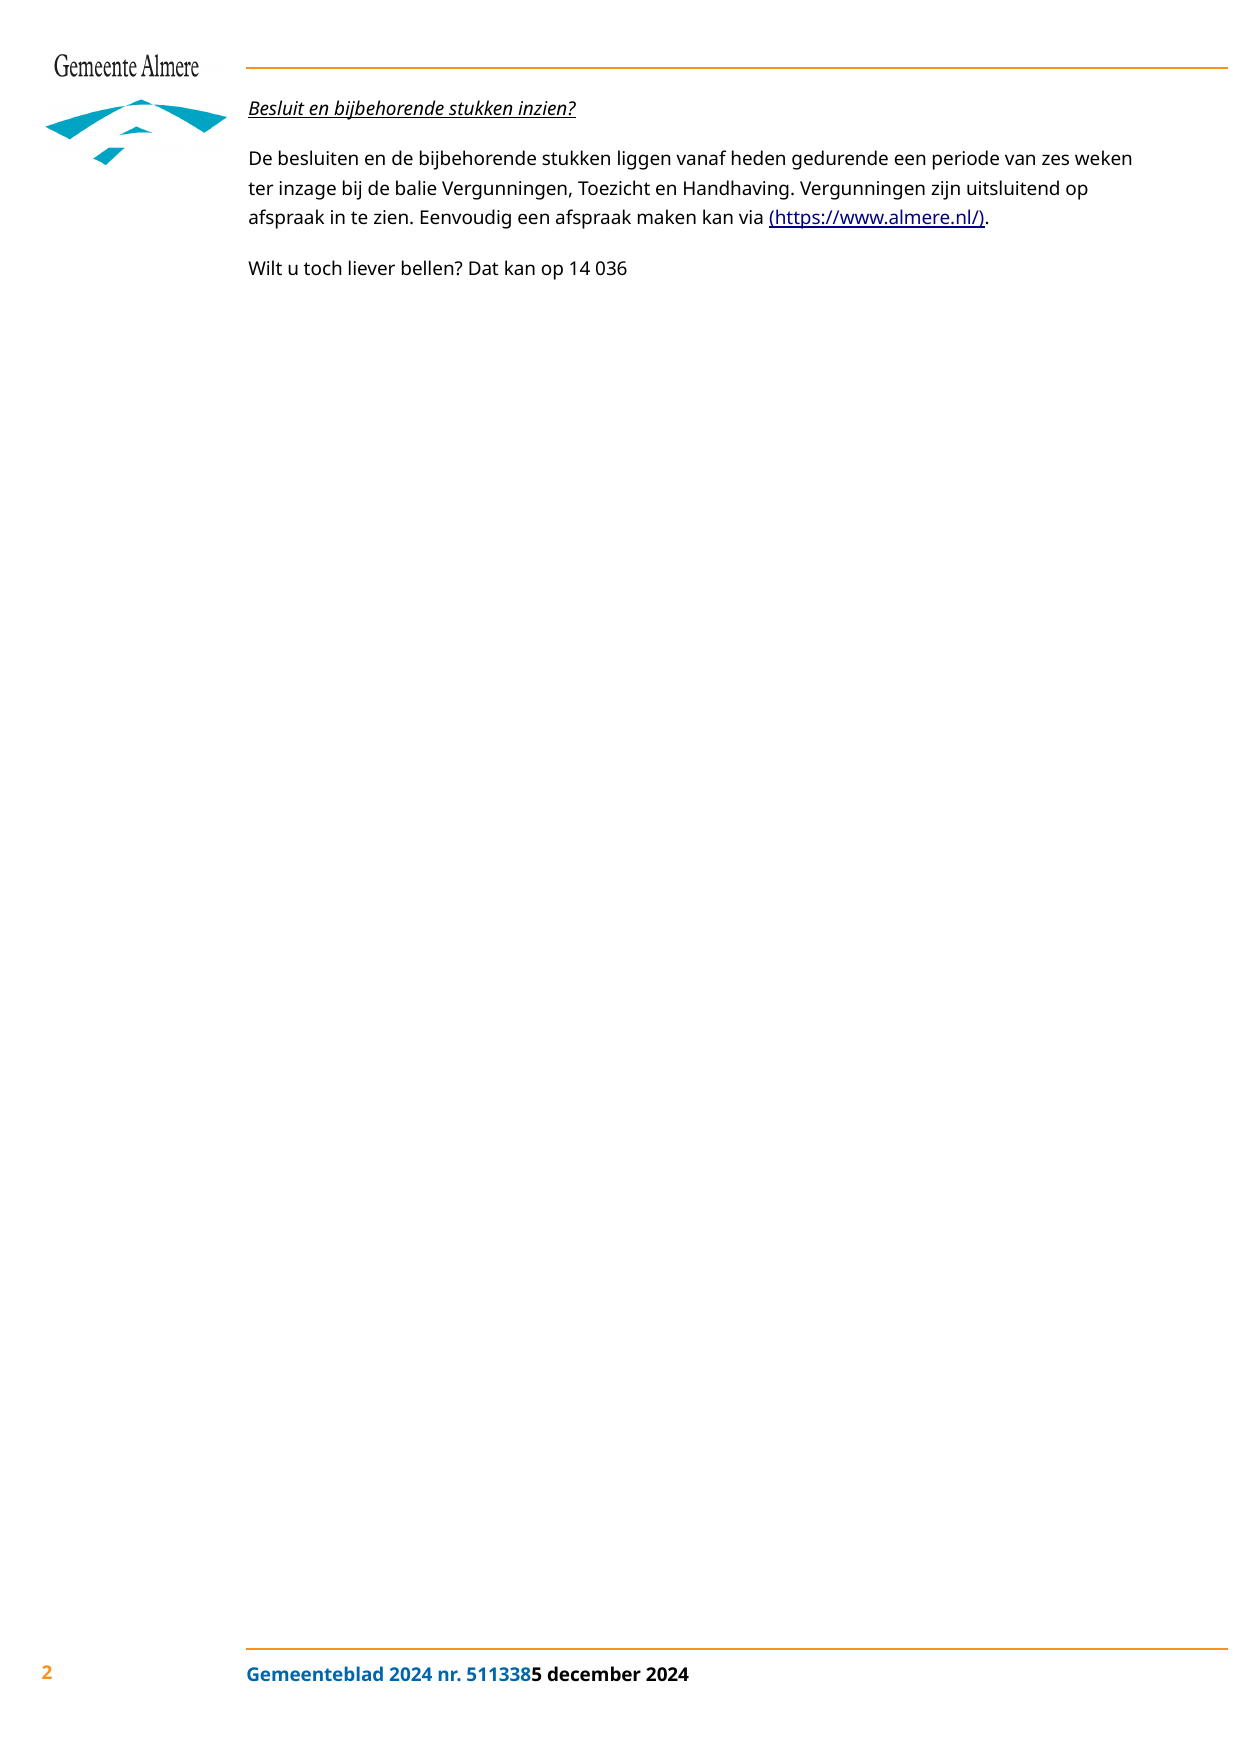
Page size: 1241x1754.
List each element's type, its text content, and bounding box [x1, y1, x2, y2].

text Wilt u toch liever bellen? Dat kan op 14 036 [248, 255, 1152, 281]
text De besluiten en de bijbehorende stukken liggen vanaf heden gedurende een periode van zes weken ter inzage bij de balie Vergunningen, Toezicht en Handhaving. Vergunningen zijn uitsluitend op afspraak in te zien. Eenvoudig een afspraak maken kan via (https://www.almere.nl/). [248, 145, 1152, 230]
text Besluit en bijbehorende stukken inzien? [248, 95, 1152, 121]
picture [41, 47, 231, 172]
